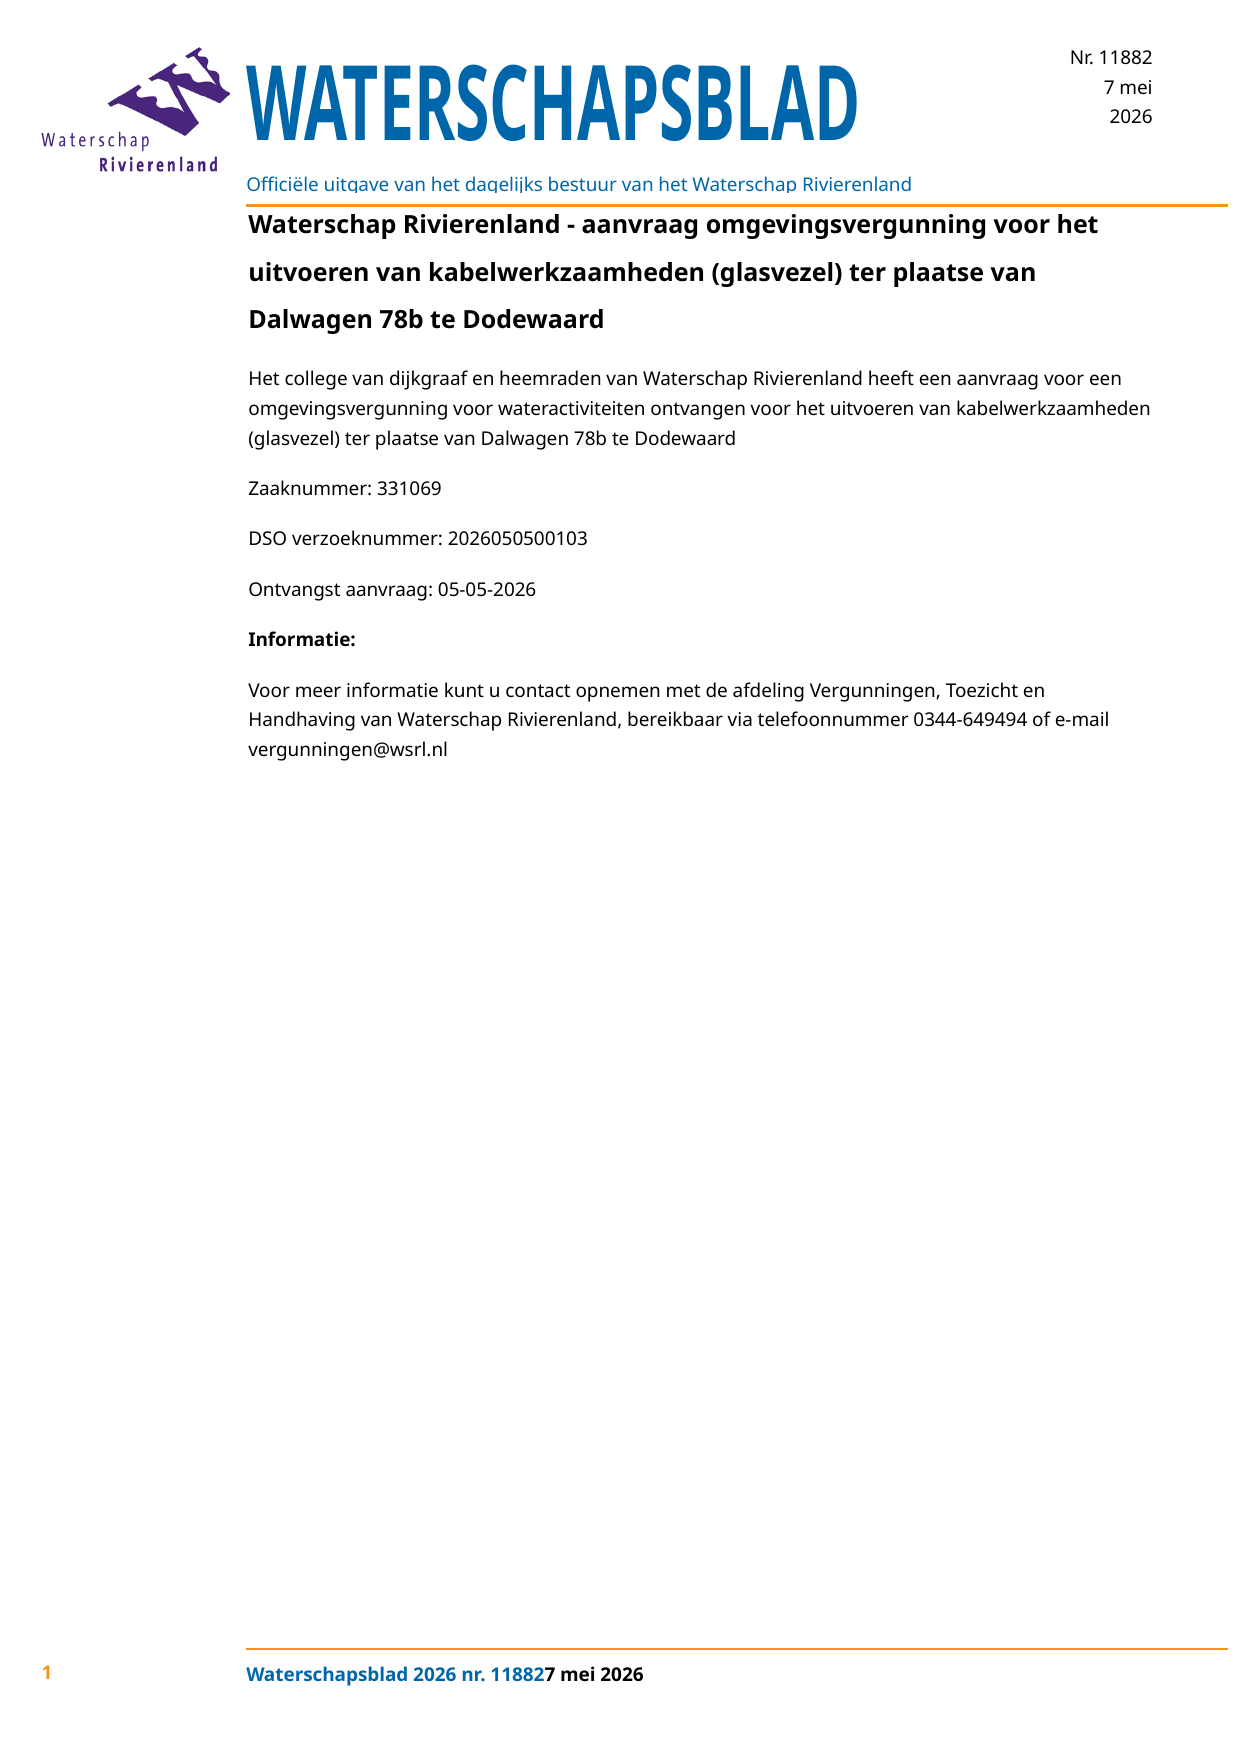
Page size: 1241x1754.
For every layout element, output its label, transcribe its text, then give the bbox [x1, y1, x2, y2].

text Zaaknummer: 331069 [248, 475, 1152, 501]
text Voor meer informatie kunt u contact opnemen met de afdeling Vergunningen, Toezicht en Handhaving van Waterschap Rivierenland, bereikbaar via telefoonnummer 0344-649494 of e-mail vergunningen@wsrl.nl [248, 677, 1152, 762]
text DSO verzoeknummer: 2026050500103 [248, 526, 1152, 551]
text Het college van dijkgraaf en heemraden van Waterschap Rivierenland heeft een aanvraag voor een omgevingsvergunning voor wateractiviteiten ontvangen voor het uitvoeren van kabelwerkzaamheden (glasvezel) ter plaatse van Dalwagen 78b te Dodewaard [248, 366, 1152, 450]
text Ontvangst aanvraag: 05-05-2026 [248, 576, 1152, 602]
text Informatie: [248, 626, 1152, 652]
text Waterschap Rivierenland - aanvraag omgevingsvergunning voor het uitvoeren van kabelwerkzaamheden (glasvezel) ter plaatse van Dalwagen 78b te Dodewaard [248, 207, 1152, 336]
picture [41, 47, 231, 172]
